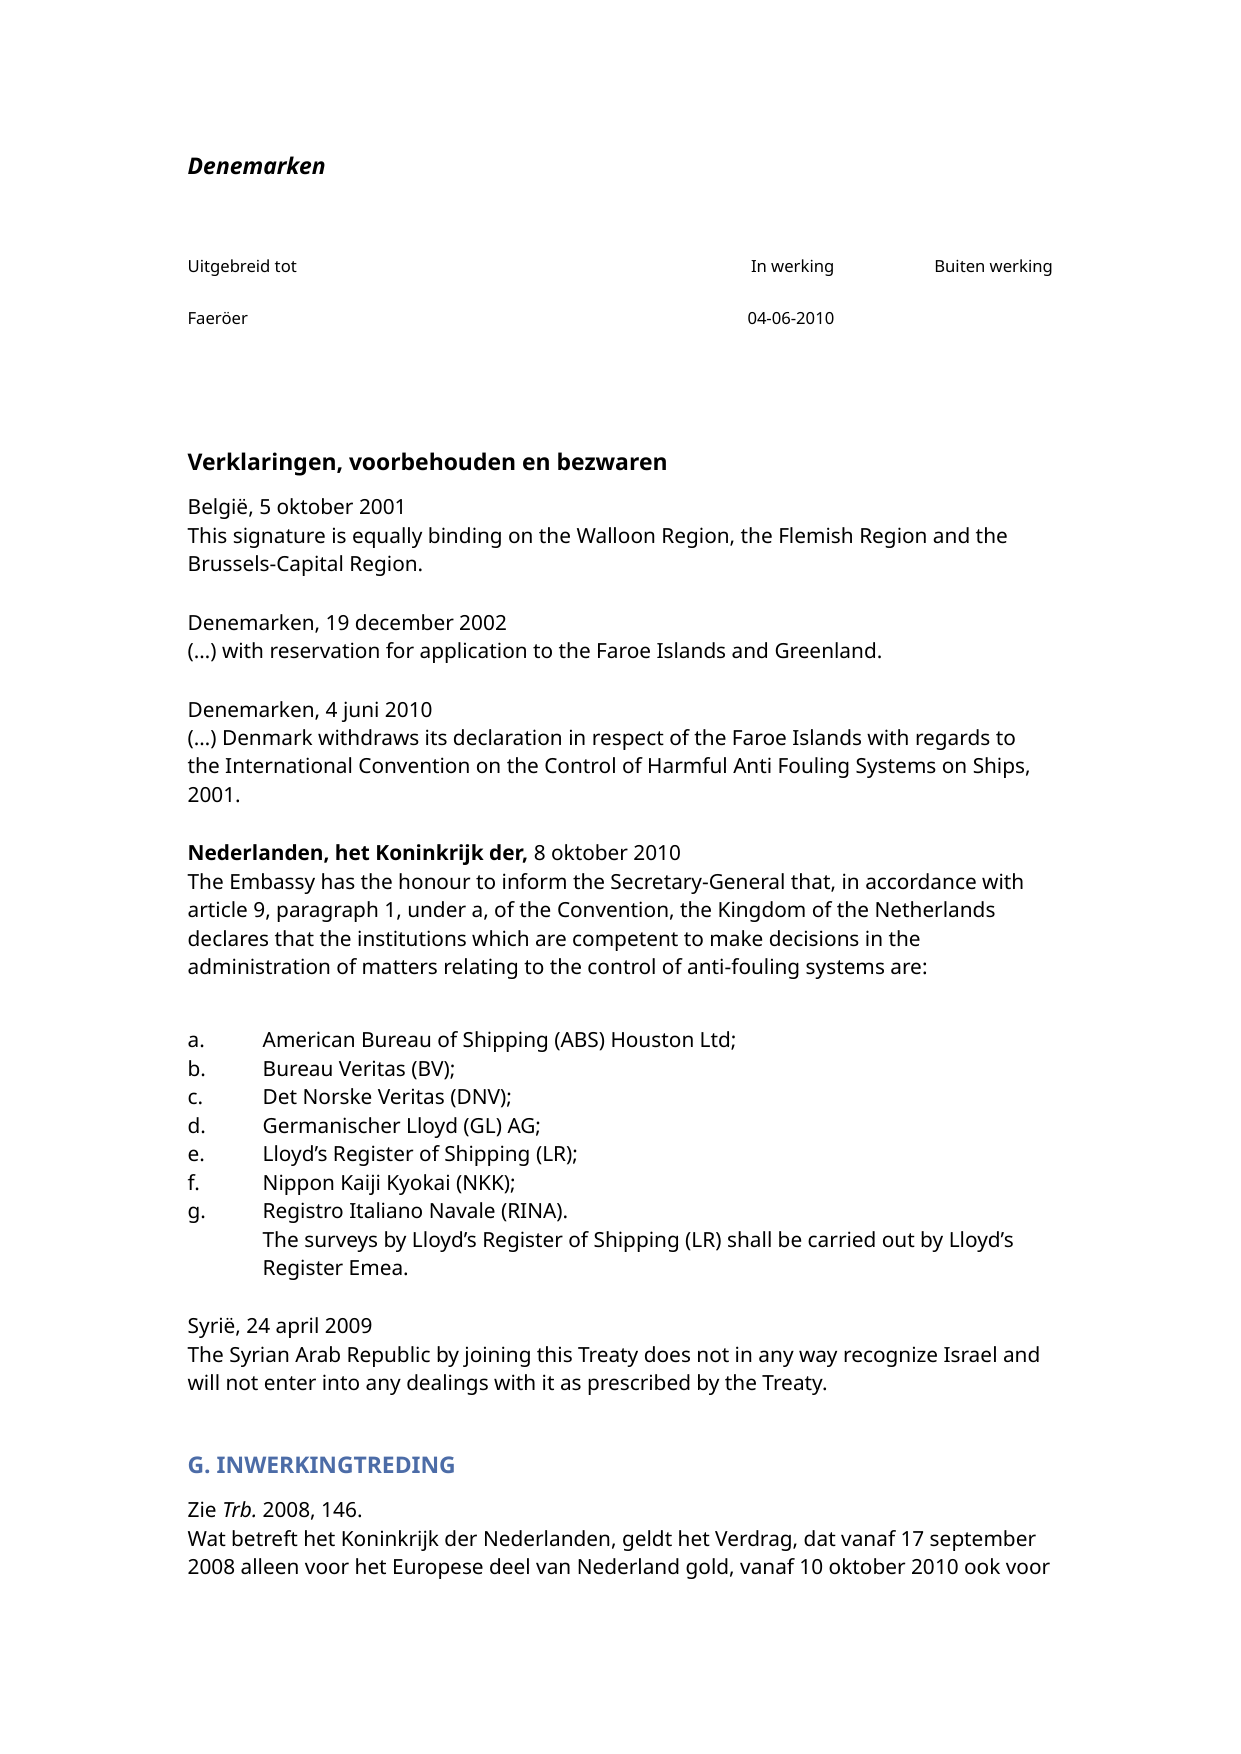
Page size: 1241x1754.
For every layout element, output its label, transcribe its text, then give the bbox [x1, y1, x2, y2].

table_header Buiten werking [834, 254, 1053, 307]
text Wat betreft het Koninkrijk der Nederlanden, geldt het Verdrag, dat vanaf 17 september 2008 alleen voor het Europese deel van Nederland gold, vanaf 10 oktober 2010 ook voor [187, 1524, 1053, 1581]
list Nippon Kaiji Kyokai (NKK); [187, 1168, 1053, 1196]
list The surveys by Lloyd’s Register of Shipping (LR) shall be carried out by Lloyd’s Register Emea. [187, 1225, 1053, 1282]
list Det Norske Veritas (DNV); [187, 1082, 1053, 1111]
table_header In werking [616, 254, 834, 307]
text The Syrian Arab Republic by joining this Treaty does not in any way recognize Israel and will not enter into any dealings with it as prescribed by the Treaty. [187, 1340, 1053, 1397]
text (…) Denmark withdraws its declaration in respect of the Faroe Islands with regards to the International Convention on the Control of Harmful Anti Fouling Systems on Ships, 2001. [187, 723, 1053, 808]
text (…) with reservation for application to the Faroe Islands and Greenland. [187, 636, 1053, 665]
list Germanischer Lloyd (GL) AG; [187, 1111, 1053, 1139]
text België, 5 oktober 2001 [187, 492, 1053, 521]
list American Bureau of Shipping (ABS) Houston Ltd; [187, 1026, 1053, 1054]
list Lloyd’s Register of Shipping (LR); [187, 1139, 1053, 1168]
table_cell 04-06-2010 [616, 307, 834, 365]
table_cell Faeröer [188, 307, 616, 365]
text Nederlanden, het Koninkrijk der, 8 oktober 2010 [187, 838, 1053, 867]
table_cell [834, 307, 1053, 365]
subtitle G. INWERKINGTREDING [187, 1449, 1053, 1481]
table_header Uitgebreid tot [188, 254, 616, 307]
subtitle Verklaringen, voorbehouden en bezwaren [187, 446, 1053, 477]
text This signature is equally binding on the Walloon Region, the Flemish Region and the Brussels-Capital Region. [187, 521, 1053, 578]
text Syrië, 24 april 2009 [187, 1312, 1053, 1340]
text Denemarken, 4 juni 2010 [187, 695, 1053, 723]
list Registro Italiano Navale (RINA). [187, 1196, 1053, 1225]
text Zie Trb. 2008, 146. [187, 1496, 1053, 1524]
text The Embassy has the honour to inform the Secretary-General that, in accordance with article 9, paragraph 1, under a, of the Convention, the Kingdom of the Netherlands declares that the institutions which are competent to make decisions in the administration of matters relating to the control of anti-fouling systems are: [187, 867, 1053, 981]
list Bureau Veritas (BV); [187, 1054, 1053, 1082]
subtitle Denemarken [187, 150, 1053, 181]
text Denemarken, 19 december 2002 [187, 608, 1053, 636]
